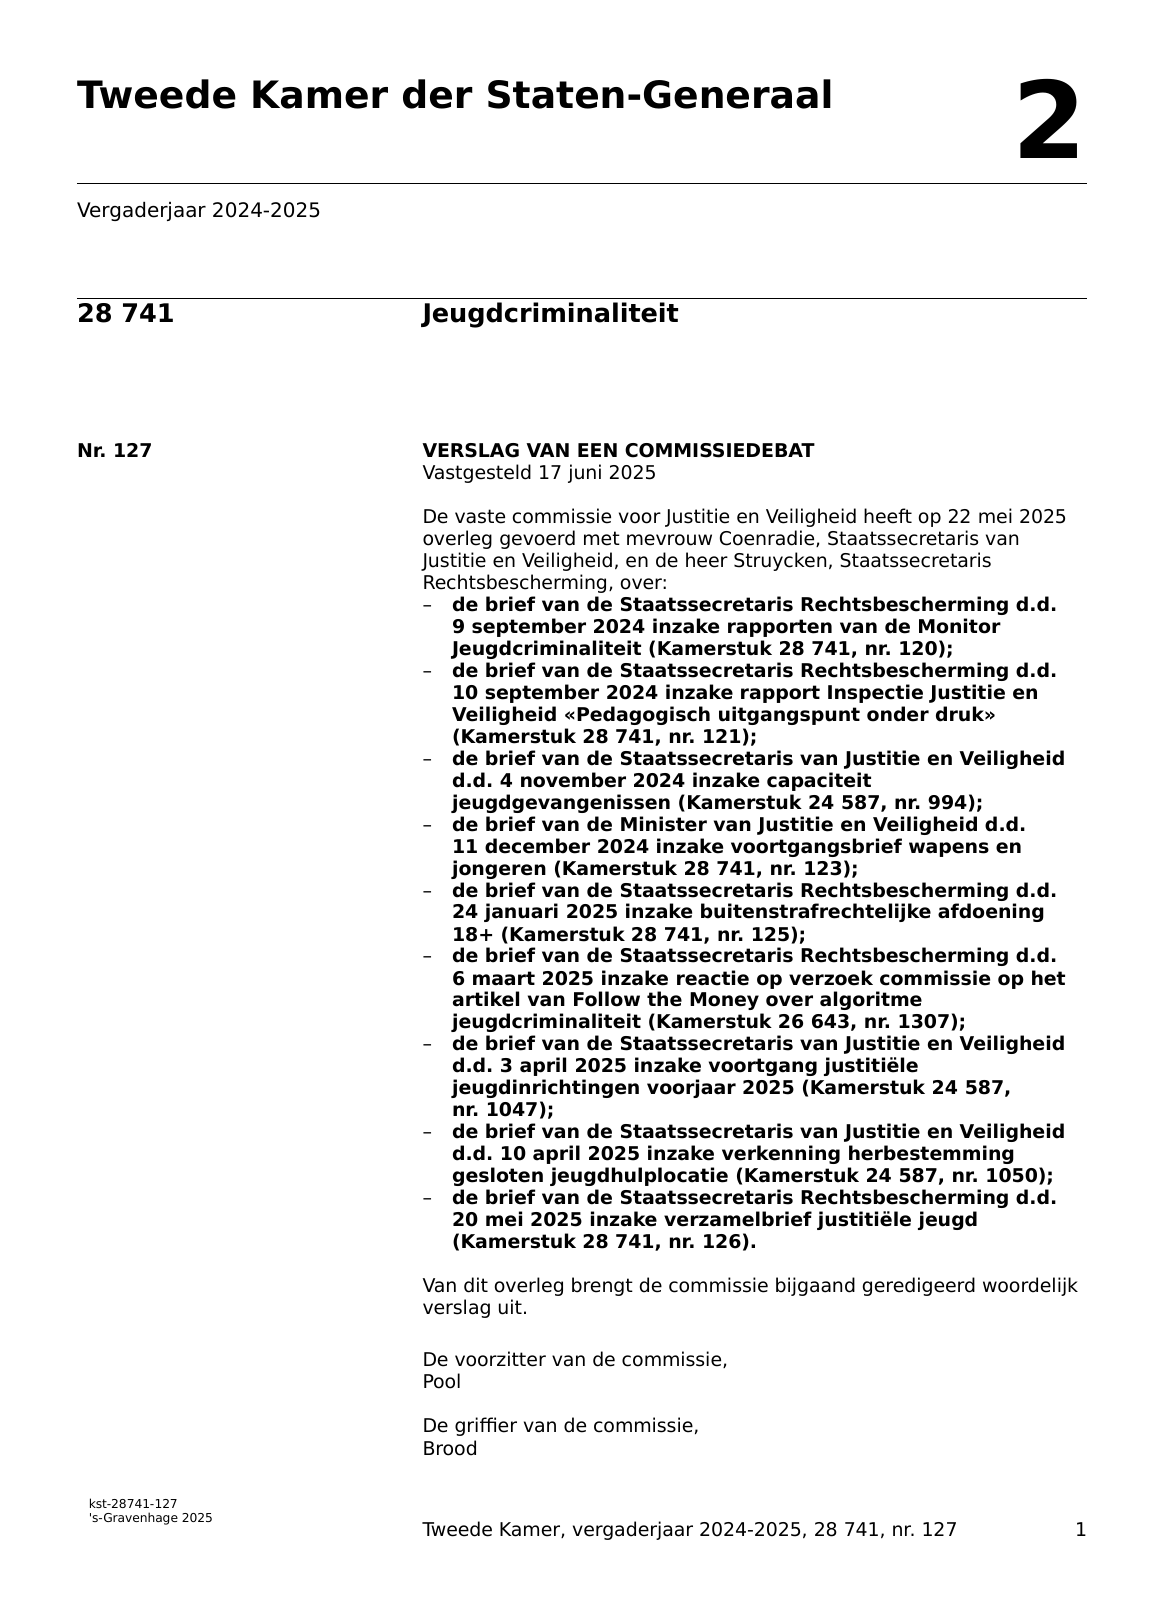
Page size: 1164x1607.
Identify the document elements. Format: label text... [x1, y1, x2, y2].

text – de brief van de Staatssecretaris van Justitie en Veiligheid d.d. 3 april 2025 inzake voortgang justitiële jeugdinrichtingen voorjaar 2025 (Kamerstuk 24 587, nr. 1047); [422, 1033, 1087, 1121]
text – de brief van de Staatssecretaris Rechtsbescherming d.d. 6 maart 2025 inzake reactie op verzoek commissie op het artikel van Follow the Money over algoritme jeugdcriminaliteit (Kamerstuk 26 643, nr. 1307); [422, 945, 1087, 1033]
text De griffier van de commissie, Brood [422, 1415, 1087, 1459]
table_header 2 [886, 59, 1087, 183]
text – de brief van de Staatssecretaris van Justitie en Veiligheid d.d. 10 april 2025 inzake verkenning herbestemming gesloten jeugdhulplocatie (Kamerstuk 24 587, nr. 1050); [422, 1121, 1087, 1187]
text – de brief van de Staatssecretaris Rechtsbescherming d.d. 24 januari 2025 inzake buitenstrafrechtelijke afdoening 18+ (Kamerstuk 28 741, nr. 125); [422, 879, 1087, 945]
text – de brief van de Staatssecretaris van Justitie en Veiligheid d.d. 4 november 2024 inzake capaciteit jeugdgevangenissen (Kamerstuk 24 587, nr. 994); [422, 748, 1087, 813]
subtitle 28 741 Jeugdcriminaliteit [77, 299, 1087, 329]
text – de brief van de Staatssecretaris Rechtsbescherming d.d. 9 september 2024 inzake rapporten van de Monitor Jeugdcriminaliteit (Kamerstuk 28 741, nr. 120); [422, 594, 1087, 660]
text 's-Gravenhage 2025 [88, 1511, 323, 1525]
text – de brief van de Minister van Justitie en Veiligheid d.d. 11 december 2024 inzake voortgangsbrief wapens en jongeren (Kamerstuk 28 741, nr. 123); [422, 813, 1087, 879]
text Van dit overleg brengt de commissie bijgaand geredigeerd woordelijk verslag uit. [422, 1275, 1087, 1319]
text – de brief van de Staatssecretaris Rechtsbescherming d.d. 20 mei 2025 inzake verzamelbrief justitiële jeugd (Kamerstuk 28 741, nr. 126). [422, 1187, 1087, 1253]
table_header Tweede Kamer der Staten-Generaal [77, 59, 886, 183]
text De vaste commissie voor Justitie en Veiligheid heeft op 22 mei 2025 overleg gevoerd met mevrouw Coenradie, Staatssecretaris van Justitie en Veiligheid, en de heer Struycken, Staatssecretaris Rechtsbescherming, over: [422, 506, 1087, 594]
text kst-28741-127 [88, 1497, 323, 1511]
subtitle Nr. 127 VERSLAG VAN EEN COMMISSIEDEBAT [77, 440, 1087, 462]
text De voorzitter van de commissie, Pool [422, 1349, 1087, 1393]
text Vastgesteld 17 juni 2025 [422, 462, 1087, 484]
text – de brief van de Staatssecretaris Rechtsbescherming d.d. 10 september 2024 inzake rapport Inspectie Justitie en Veiligheid «Pedagogisch uitgangspunt onder druk» (Kamerstuk 28 741, nr. 121); [422, 660, 1087, 748]
table_cell Vergaderjaar 2024-2025 [77, 184, 1087, 298]
